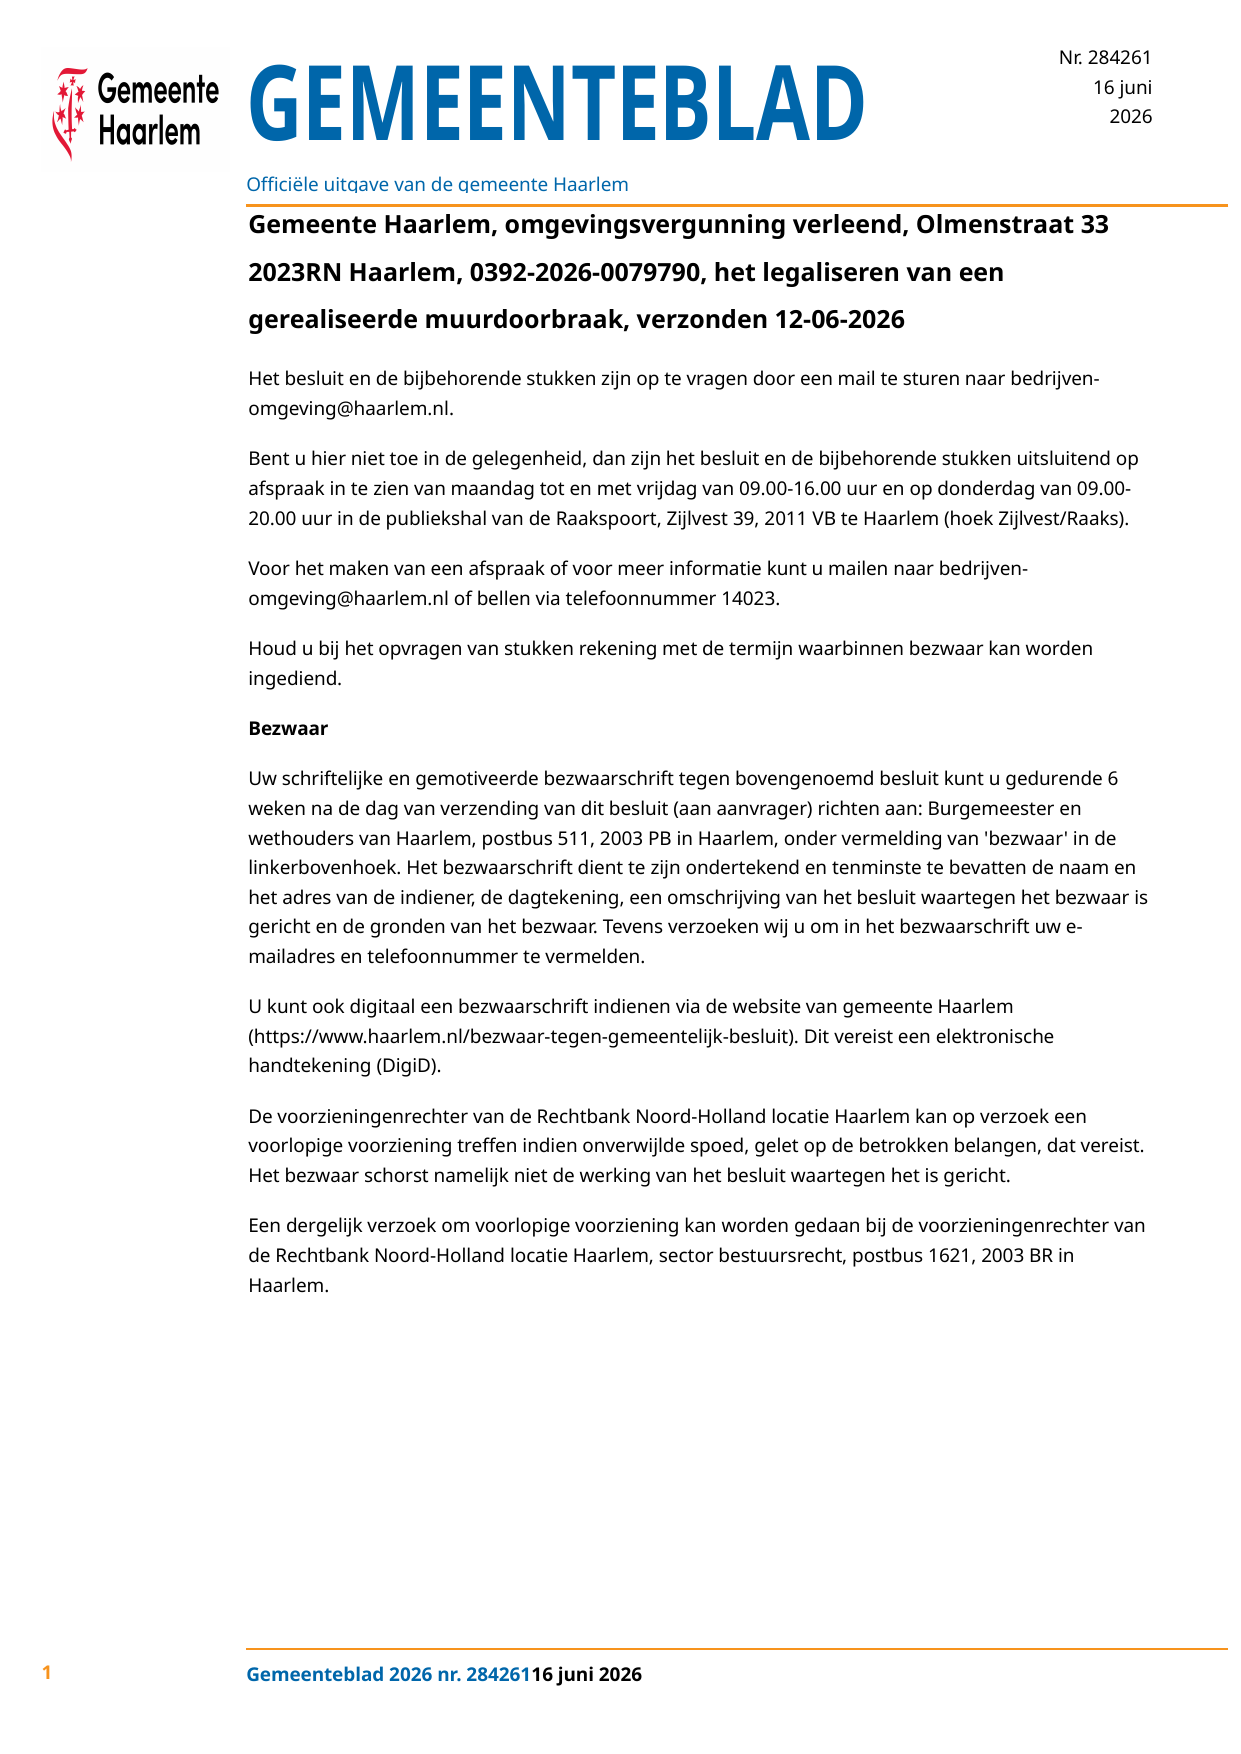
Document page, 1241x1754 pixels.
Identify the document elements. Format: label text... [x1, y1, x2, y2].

text Voor het maken van een afspraak of voor meer informatie kunt u mailen naar bedrijven-omgeving@haarlem.nl of bellen via telefoonnummer 14023. [248, 555, 1152, 610]
picture [41, 47, 231, 172]
text Het besluit en de bijbehorende stukken zijn op te vragen door een mail te sturen naar bedrijven-omgeving@haarlem.nl. [248, 366, 1152, 421]
text U kunt ook digitaal een bezwaarschrift indienen via de website van gemeente Haarlem (https://www.haarlem.nl/bezwaar-tegen-gemeentelijk-besluit). Dit vereist een elektronische handtekening (DigiD). [248, 993, 1152, 1078]
text De voorzieningenrechter van de Rechtbank Noord-Holland locatie Haarlem kan op verzoek een voorlopige voorziening treffen indien onverwijlde spoed, gelet op de betrokken belangen, dat vereist. Het bezwaar schorst namelijk niet de werking van het besluit waartegen het is gericht. [248, 1103, 1152, 1188]
text Bezwaar [248, 715, 1152, 741]
text Bent u hier niet toe in de gelegenheid, dan zijn het besluit en de bijbehorende stukken uitsluitend op afspraak in te zien van maandag tot en met vrijdag van 09.00-16.00 uur en op donderdag van 09.00-20.00 uur in de publiekshal van de Raakspoort, Zijlvest 39, 2011 VB te Haarlem (hoek Zijlvest/Raaks). [248, 446, 1152, 530]
text Een dergelijk verzoek om voorlopige voorziening kan worden gedaan bij de voorzieningenrechter van de Rechtbank Noord-Holland locatie Haarlem, sector bestuursrecht, postbus 1621, 2003 BR in Haarlem. [248, 1213, 1152, 1297]
text Gemeente Haarlem, omgevingsvergunning verleend, Olmenstraat 33 2023RN Haarlem, 0392-2026-0079790, het legaliseren van een gerealiseerde muurdoorbraak, verzonden 12-06-2026 [248, 207, 1152, 336]
text Uw schriftelijke en gemotiveerde bezwaarschrift tegen bovengenoemd besluit kunt u gedurende 6 weken na de dag van verzending van dit besluit (aan aanvrager) richten aan: Burgemeester en wethouders van Haarlem, postbus 511, 2003 PB in Haarlem, onder vermelding van 'bezwaar' in de linkerbovenhoek. Het bezwaarschrift dient te zijn ondertekend en tenminste te bevatten de naam en het adres van de indiener, de dagtekening, een omschrijving van het besluit waartegen het bezwaar is gericht en de gronden van het bezwaar. Tevens verzoeken wij u om in het bezwaarschrift uw e-mailadres en telefoonnummer te vermelden. [248, 766, 1152, 969]
text Houd u bij het opvragen van stukken rekening met de termijn waarbinnen bezwaar kan worden ingediend. [248, 635, 1152, 690]
